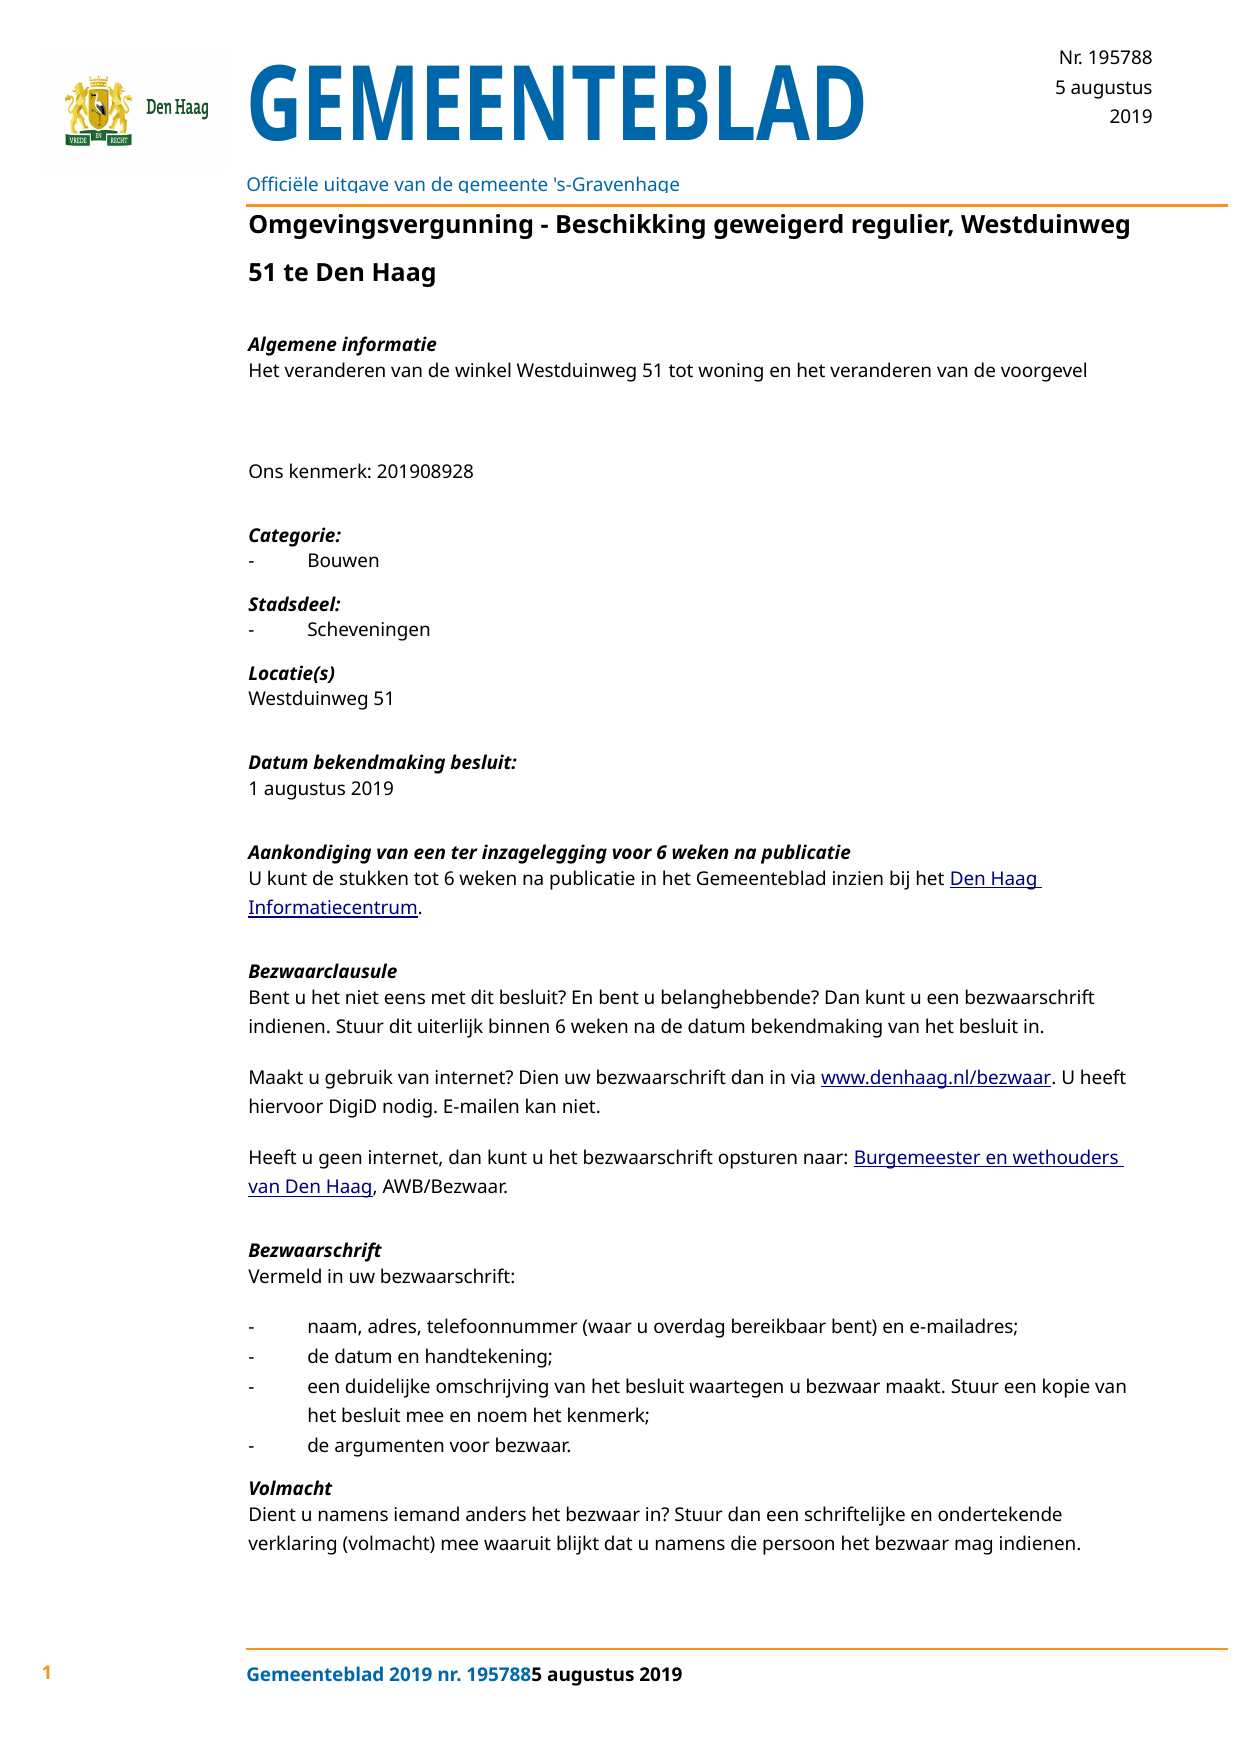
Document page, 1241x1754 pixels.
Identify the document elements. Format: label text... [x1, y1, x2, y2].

text Volmacht [248, 1475, 1152, 1501]
text Maakt u gebruik van internet? Dien uw bezwaarschrift dan in via www.denhaag.nl/bezwaar. U heeft hiervoor DigiD nodig. E-mailen kan niet. [248, 1064, 1152, 1119]
text Locatie(s) [248, 660, 1152, 685]
text Stadsdeel: [248, 591, 1152, 617]
text Datum bekendmaking besluit: [248, 749, 1152, 775]
text U kunt de stukken tot 6 weken na publicatie in het Gemeenteblad inzien bij het Den Haag Informatiecentrum. [248, 865, 1152, 920]
text Het veranderen van de winkel Westduinweg 51 tot woning en het veranderen van de voorgevel [248, 357, 1152, 383]
list de argumenten voor bezwaar. [248, 1432, 1152, 1458]
list Scheveningen [248, 617, 1152, 642]
text Ons kenmerk: 201908928 [248, 458, 1152, 484]
text Algemene informatie [248, 331, 1152, 357]
text Bent u het niet eens met dit besluit? En bent u belanghebbende? Dan kunt u een bezwaarschrift indienen. Stuur dit uiterlijk binnen 6 weken na de datum bekendmaking van het besluit in. [248, 984, 1152, 1039]
text Categorie: [248, 522, 1152, 548]
text Heeft u geen internet, dan kunt u het bezwaarschrift opsturen naar: Burgemeester en wethouders van Den Haag, AWB/Bezwaar. [248, 1144, 1152, 1199]
text Bezwaarclausule [248, 958, 1152, 984]
text Vermeld in uw bezwaarschrift: [248, 1263, 1152, 1289]
text Bezwaarschrift [248, 1238, 1152, 1263]
text Westduinweg 51 [248, 685, 1152, 711]
list Bouwen [248, 548, 1152, 573]
text 1 augustus 2019 [248, 775, 1152, 801]
list naam, adres, telefoonnummer (waar u overdag bereikbaar bent) en e-mailadres; [248, 1314, 1152, 1339]
list een duidelijke omschrijving van het besluit waartegen u bezwaar maakt. Stuur een kopie van het besluit mee en noem het kenmerk; [248, 1373, 1152, 1428]
text Dient u namens iemand anders het bezwaar in? Stuur dan een schriftelijke en ondertekende verklaring (volmacht) mee waaruit blijkt dat u namens die persoon het bezwaar mag indienen. [248, 1501, 1152, 1556]
picture [41, 47, 231, 172]
text Aankondiging van een ter inzagelegging voor 6 weken na publicatie [248, 839, 1152, 865]
list de datum en handtekening; [248, 1343, 1152, 1369]
text Omgevingsvergunning - Beschikking geweigerd regulier, Westduinweg 51 te Den Haag [248, 207, 1152, 288]
